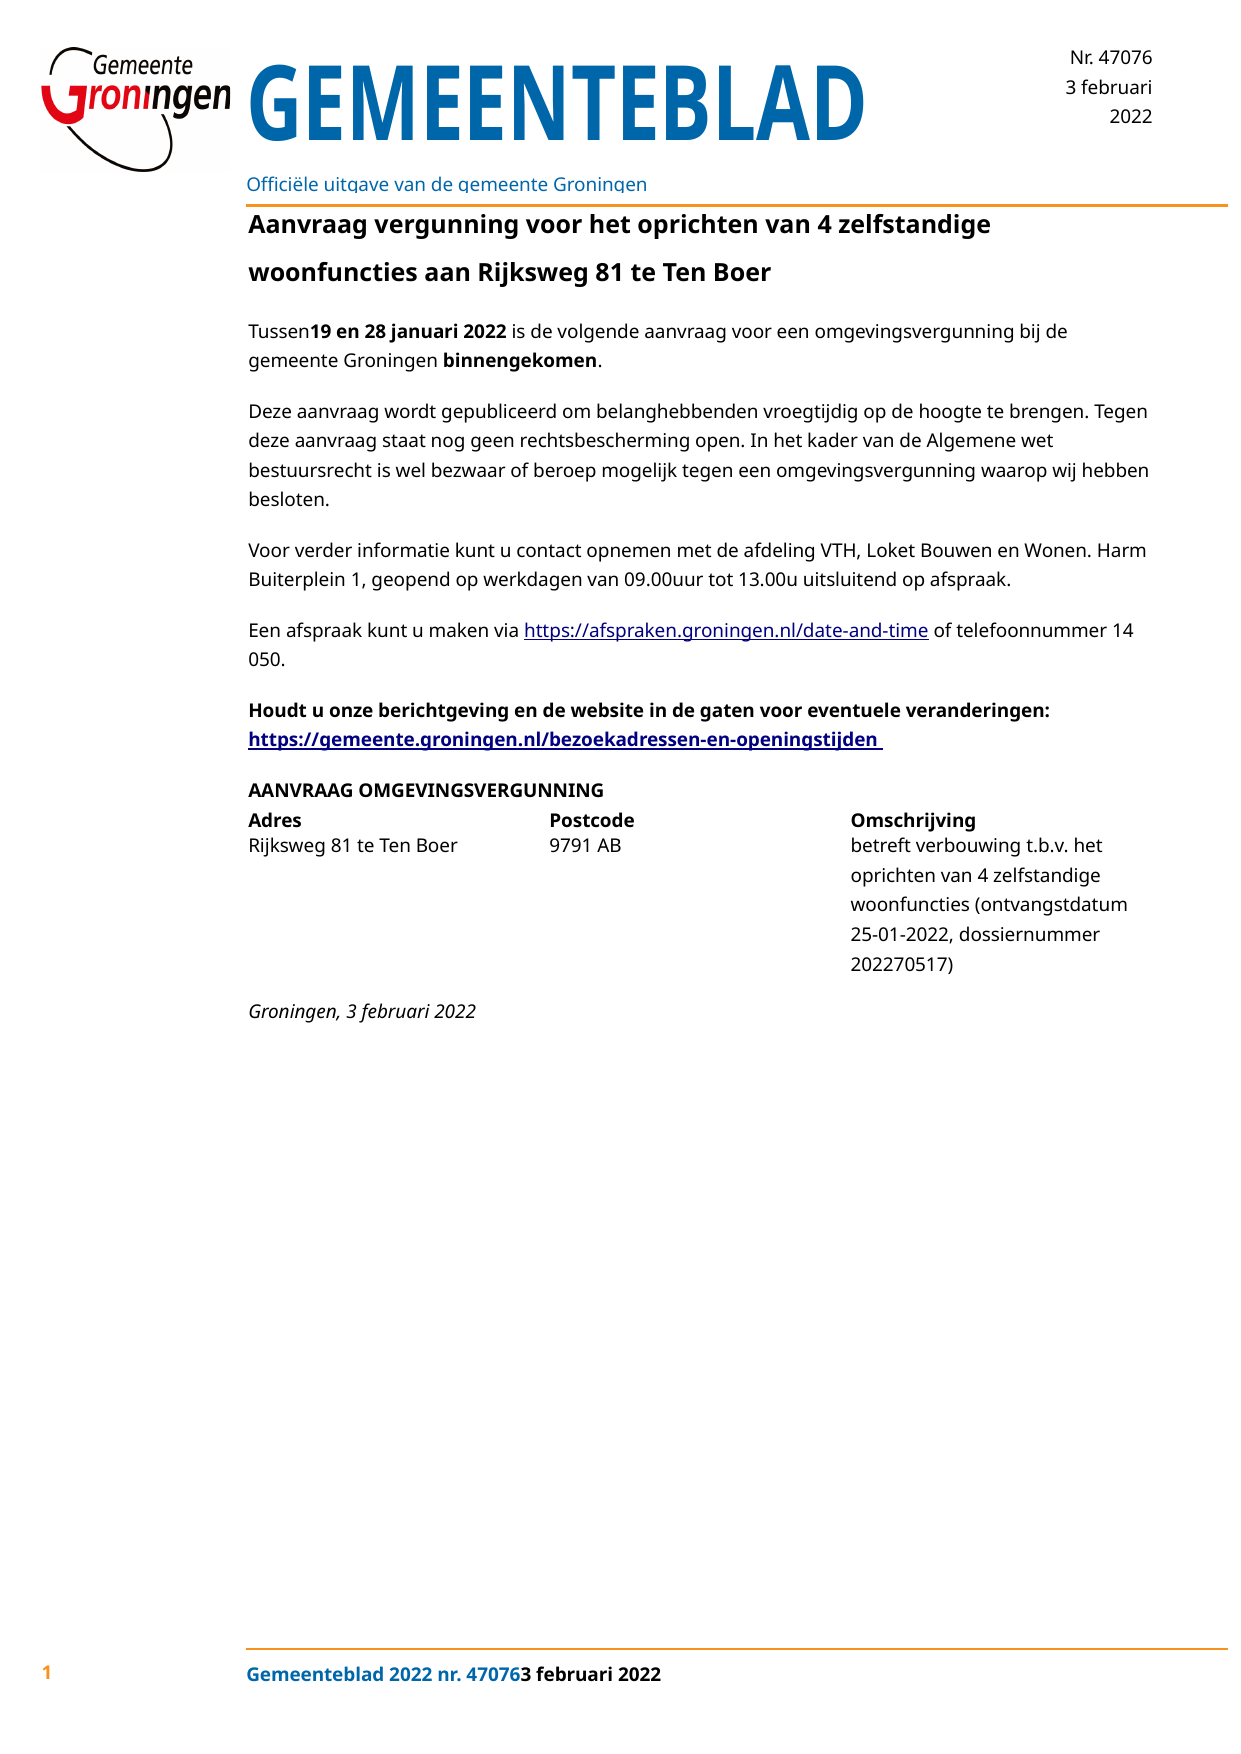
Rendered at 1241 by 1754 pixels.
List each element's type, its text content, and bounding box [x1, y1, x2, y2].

text Groningen, 3 februari 2022 [248, 998, 1152, 1024]
table_cell Rijksweg 81 te Ten Boer [248, 833, 549, 977]
table_cell 9791 AB [549, 833, 850, 977]
text Een afspraak kunt u maken via https://afspraken.groningen.nl/date-and-time of telefoonnummer 14 050. [248, 617, 1152, 672]
table_header Omschrijving [850, 807, 1152, 832]
table_cell betreft verbouwing t.b.v. het oprichten van 4 zelfstandige woonfuncties (ontvangstdatum 25-01-2022, dossiernummer 202270517) [850, 833, 1152, 977]
text Houdt u onze berichtgeving en de website in de gaten voor eventuele veranderingen: https://gemeente.groningen.nl/bezoekadressen-en-openingstijden [248, 697, 1152, 752]
table_header Adres [248, 807, 549, 832]
text Tussen19 en 28 januari 2022 is de volgende aanvraag voor een omgevingsvergunning bij de gemeente Groningen binnengekomen. [248, 318, 1152, 373]
text AANVRAAG OMGEVINGSVERGUNNING [248, 777, 1152, 803]
picture [41, 47, 231, 172]
table_header Postcode [549, 807, 850, 832]
text Deze aanvraag wordt gepubliceerd om belanghebbenden vroegtijdig op de hoogte te brengen. Tegen deze aanvraag staat nog geen rechtsbescherming open. In het kader van de Algemene wet bestuursrecht is wel bezwaar of beroep mogelijk tegen een omgevingsvergunning waarop wij hebben besloten. [248, 398, 1152, 512]
text Aanvraag vergunning voor het oprichten van 4 zelfstandige woonfuncties aan Rijksweg 81 te Ten Boer [248, 207, 1152, 288]
text Voor verder informatie kunt u contact opnemen met de afdeling VTH, Loket Bouwen en Wonen. Harm Buiterplein 1, geopend op werkdagen van 09.00uur tot 13.00u uitsluitend op afspraak. [248, 537, 1152, 592]
